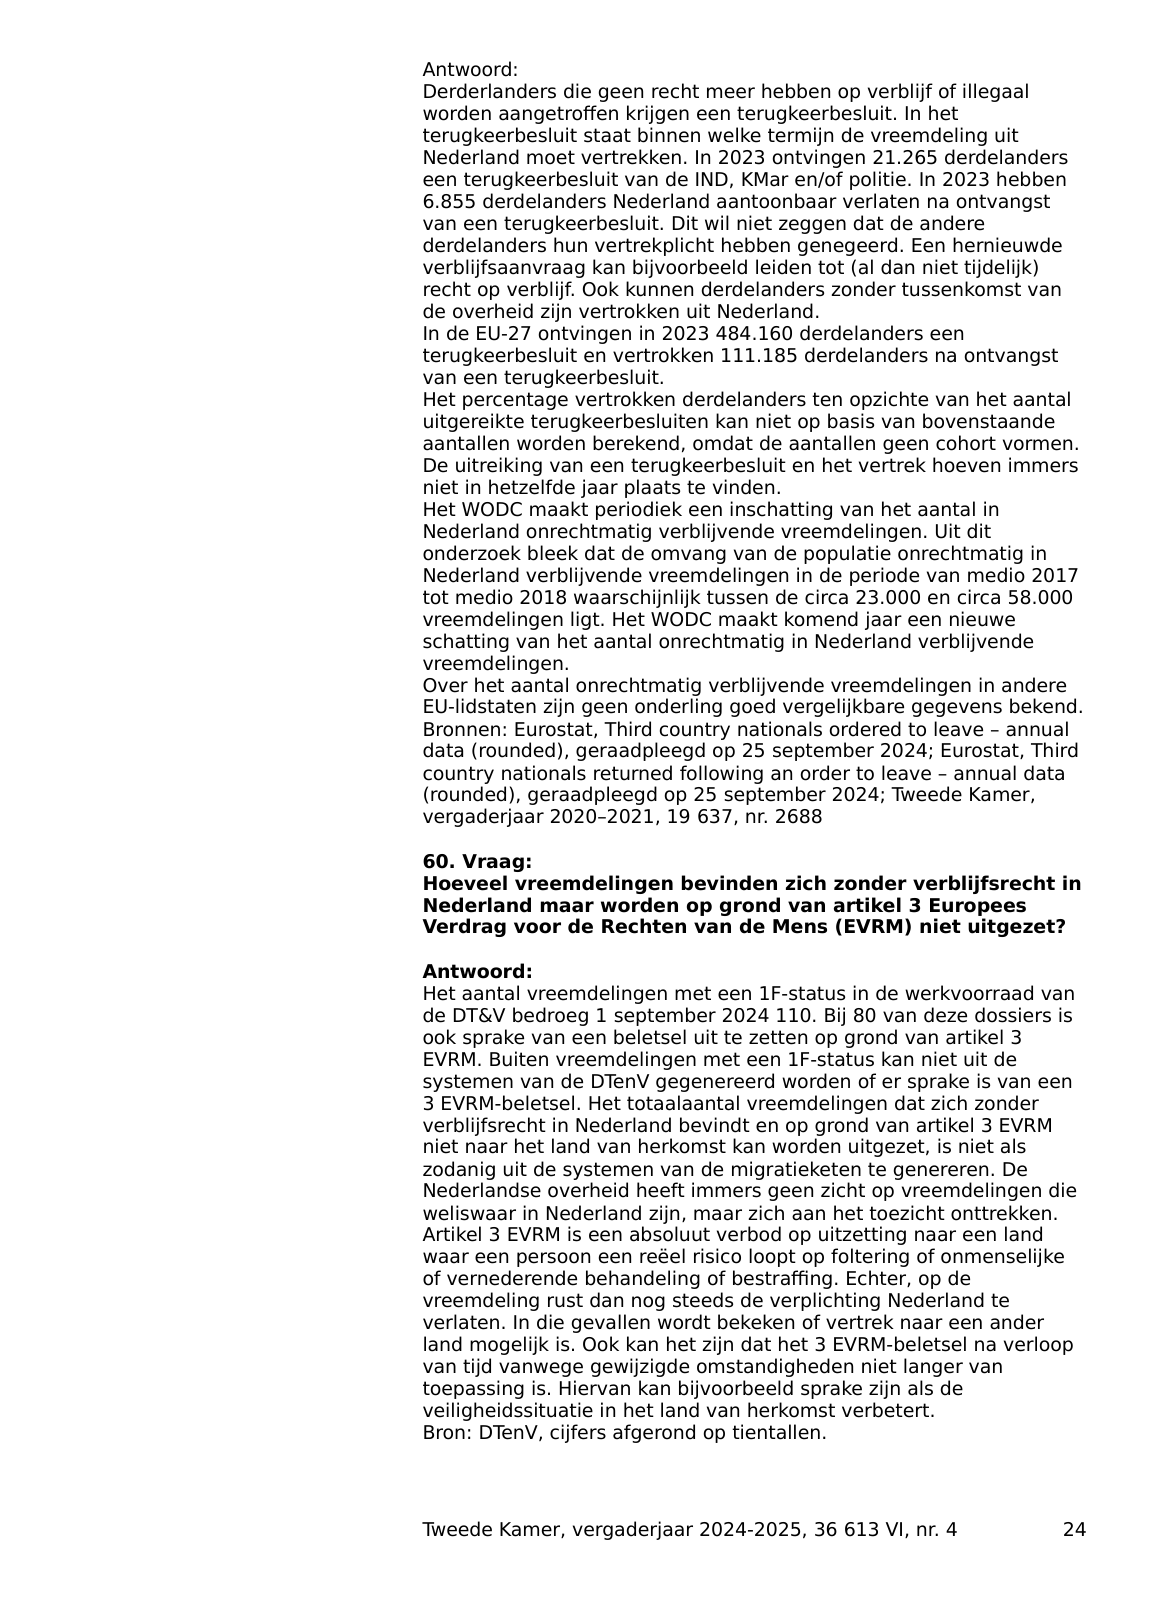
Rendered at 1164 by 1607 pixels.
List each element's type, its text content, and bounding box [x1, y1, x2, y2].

text In de EU-27 ontvingen in 2023 484.160 derdelanders een terugkeerbesluit en vertrokken 111.185 derdelanders na ontvangst van een terugkeerbesluit. [422, 323, 1087, 389]
text Het WODC maakt periodiek een inschatting van het aantal in Nederland onrechtmatig verblijvende vreemdelingen. Uit dit onderzoek bleek dat de omvang van de populatie onrechtmatig in Nederland verblijvende vreemdelingen in de periode van medio 2017 tot medio 2018 waarschijnlijk tussen de circa 23.000 en circa 58.000 vreemdelingen ligt. Het WODC maakt komend jaar een nieuwe schatting van het aantal onrechtmatig in Nederland verblijvende vreemdelingen. [422, 499, 1087, 674]
text 60. Vraag: [422, 851, 1087, 872]
text Het aantal vreemdelingen met een 1F-status in de werkvoorraad van de DT&V bedroeg 1 september 2024 110. Bij 80 van deze dossiers is ook sprake van een beletsel uit te zetten op grond van artikel 3 EVRM. Buiten vreemdelingen met een 1F-status kan niet uit de systemen van de DTenV gegenereerd worden of er sprake is van een 3 EVRM-beletsel. Het totaalaantal vreemdelingen dat zich zonder verblijfsrecht in Nederland bevindt en op grond van artikel 3 EVRM niet naar het land van herkomst kan worden uitgezet, is niet als zodanig uit de systemen van de migratieketen te genereren. De Nederlandse overheid heeft immers geen zicht op vreemdelingen die weliswaar in Nederland zijn, maar zich aan het toezicht onttrekken. [422, 983, 1087, 1224]
text Antwoord: [422, 59, 1087, 81]
text Over het aantal onrechtmatig verblijvende vreemdelingen in andere EU-lidstaten zijn geen onderling goed vergelijkbare gegevens bekend. [422, 674, 1087, 718]
text Artikel 3 EVRM is een absoluut verbod op uitzetting naar een land waar een persoon een reëel risico loopt op foltering of onmenselijke of vernederende behandeling of bestraffing. Echter, op de vreemdeling rust dan nog steeds de verplichting Nederland te verlaten. In die gevallen wordt bekeken of vertrek naar een ander land mogelijk is. Ook kan het zijn dat het 3 EVRM-beletsel na verloop van tijd vanwege gewijzigde omstandigheden niet langer van toepassing is. Hiervan kan bijvoorbeeld sprake zijn als de veiligheidssituatie in het land van herkomst verbetert. [422, 1224, 1087, 1422]
text Bron: DTenV, cijfers afgerond op tientallen. [422, 1422, 1087, 1444]
text Derderlanders die geen recht meer hebben op verblijf of illegaal worden aangetroffen krijgen een terugkeerbesluit. In het terugkeerbesluit staat binnen welke termijn de vreemdeling uit Nederland moet vertrekken. In 2023 ontvingen 21.265 derdelanders een terugkeerbesluit van de IND, KMar en/of politie. In 2023 hebben 6.855 derdelanders Nederland aantoonbaar verlaten na ontvangst van een terugkeerbesluit. Dit wil niet zeggen dat de andere derdelanders hun vertrekplicht hebben genegeerd. Een hernieuwde verblijfsaanvraag kan bijvoorbeeld leiden tot (al dan niet tijdelijk) recht op verblijf. Ook kunnen derdelanders zonder tussenkomst van de overheid zijn vertrokken uit Nederland. [422, 81, 1087, 323]
text Antwoord: [422, 961, 1087, 983]
text Het percentage vertrokken derdelanders ten opzichte van het aantal uitgereikte terugkeerbesluiten kan niet op basis van bovenstaande aantallen worden berekend, omdat de aantallen geen cohort vormen. De uitreiking van een terugkeerbesluit en het vertrek hoeven immers niet in hetzelfde jaar plaats te vinden. [422, 389, 1087, 499]
text Hoeveel vreemdelingen bevinden zich zonder verblijfsrecht in Nederland maar worden op grond van artikel 3 Europees Verdrag voor de Rechten van de Mens (EVRM) niet uitgezet? [422, 872, 1087, 938]
text Bronnen: Eurostat, Third country nationals ordered to leave – annual data (rounded), geraadpleegd op 25 september 2024; Eurostat, Third country nationals returned following an order to leave – annual data (rounded), geraadpleegd op 25 september 2024; Tweede Kamer, vergaderjaar 2020–2021, 19 637, nr. 2688 [422, 718, 1087, 828]
